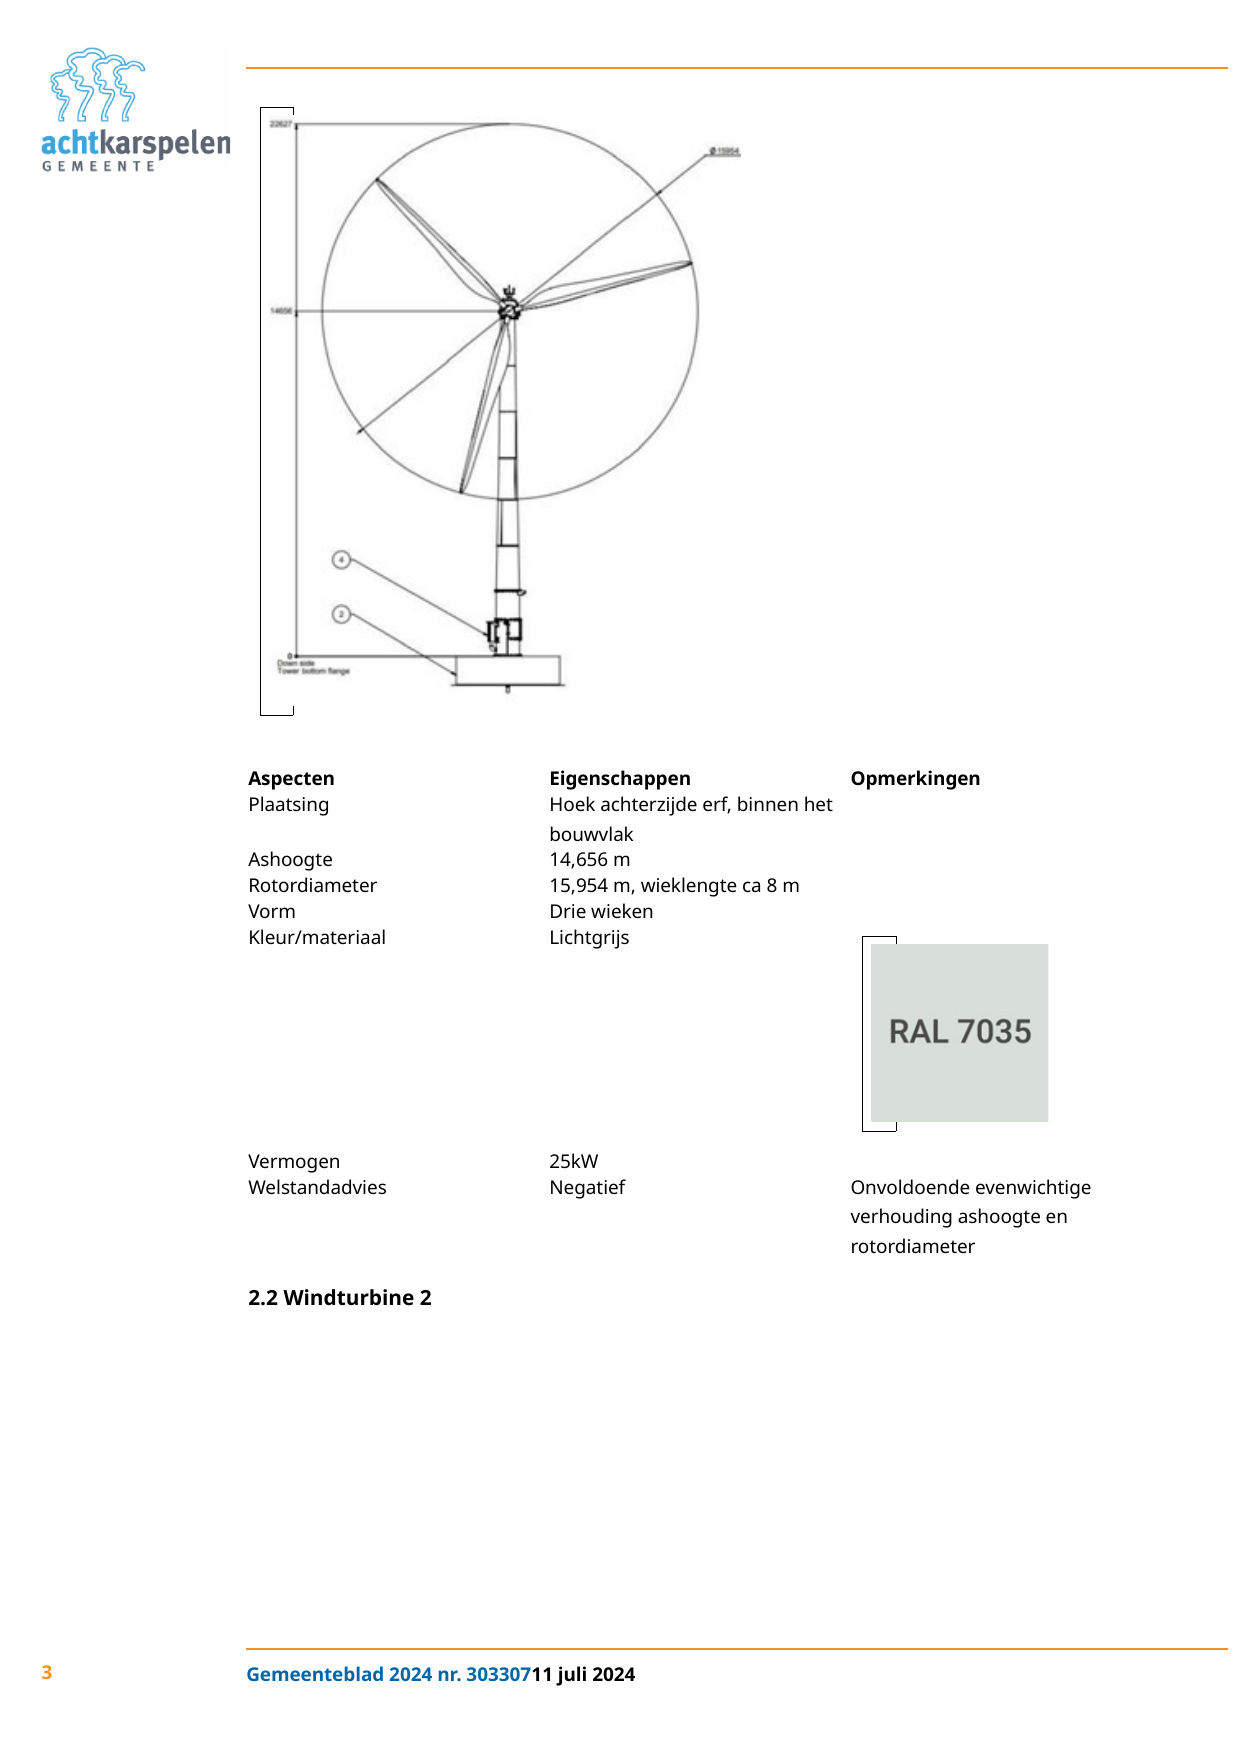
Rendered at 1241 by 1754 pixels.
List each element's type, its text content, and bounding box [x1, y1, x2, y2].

table_cell Lichtgrijs [549, 924, 850, 1148]
table_cell Plaatsing [248, 791, 549, 847]
table_cell [850, 847, 1152, 872]
table_cell Hoek achterzijde erf, binnen het bouwvlak [549, 791, 850, 847]
table_cell [850, 924, 1152, 1148]
table_cell Kleur/materiaal [248, 924, 549, 1148]
picture [871, 944, 1049, 1122]
table_cell Rotordiameter [248, 873, 549, 898]
table_cell Drie wieken [549, 898, 850, 924]
table_cell Ashoogte [248, 847, 549, 872]
text 2.2 Windturbine 2 [248, 1283, 1152, 1311]
table_cell Onvoldoende evenwichtige verhouding ashoogte en rotordiameter [850, 1174, 1152, 1259]
table_header Eigenschappen [549, 766, 850, 791]
picture [268, 115, 742, 706]
table_cell Vermogen [248, 1148, 549, 1174]
table_cell Vorm [248, 898, 549, 924]
table_header Aspecten [248, 766, 549, 791]
picture [41, 47, 231, 172]
table_cell [850, 898, 1152, 924]
table_cell [850, 1148, 1152, 1174]
table_cell 25kW [549, 1148, 850, 1174]
table_cell [850, 791, 1152, 847]
table_cell 15,954 m, wieklengte ca 8 m [549, 873, 850, 898]
table_cell Welstandadvies [248, 1174, 549, 1259]
table_cell [850, 873, 1152, 898]
table_cell 14,656 m [549, 847, 850, 872]
table_header Opmerkingen [850, 766, 1152, 791]
table_cell Negatief [549, 1174, 850, 1259]
